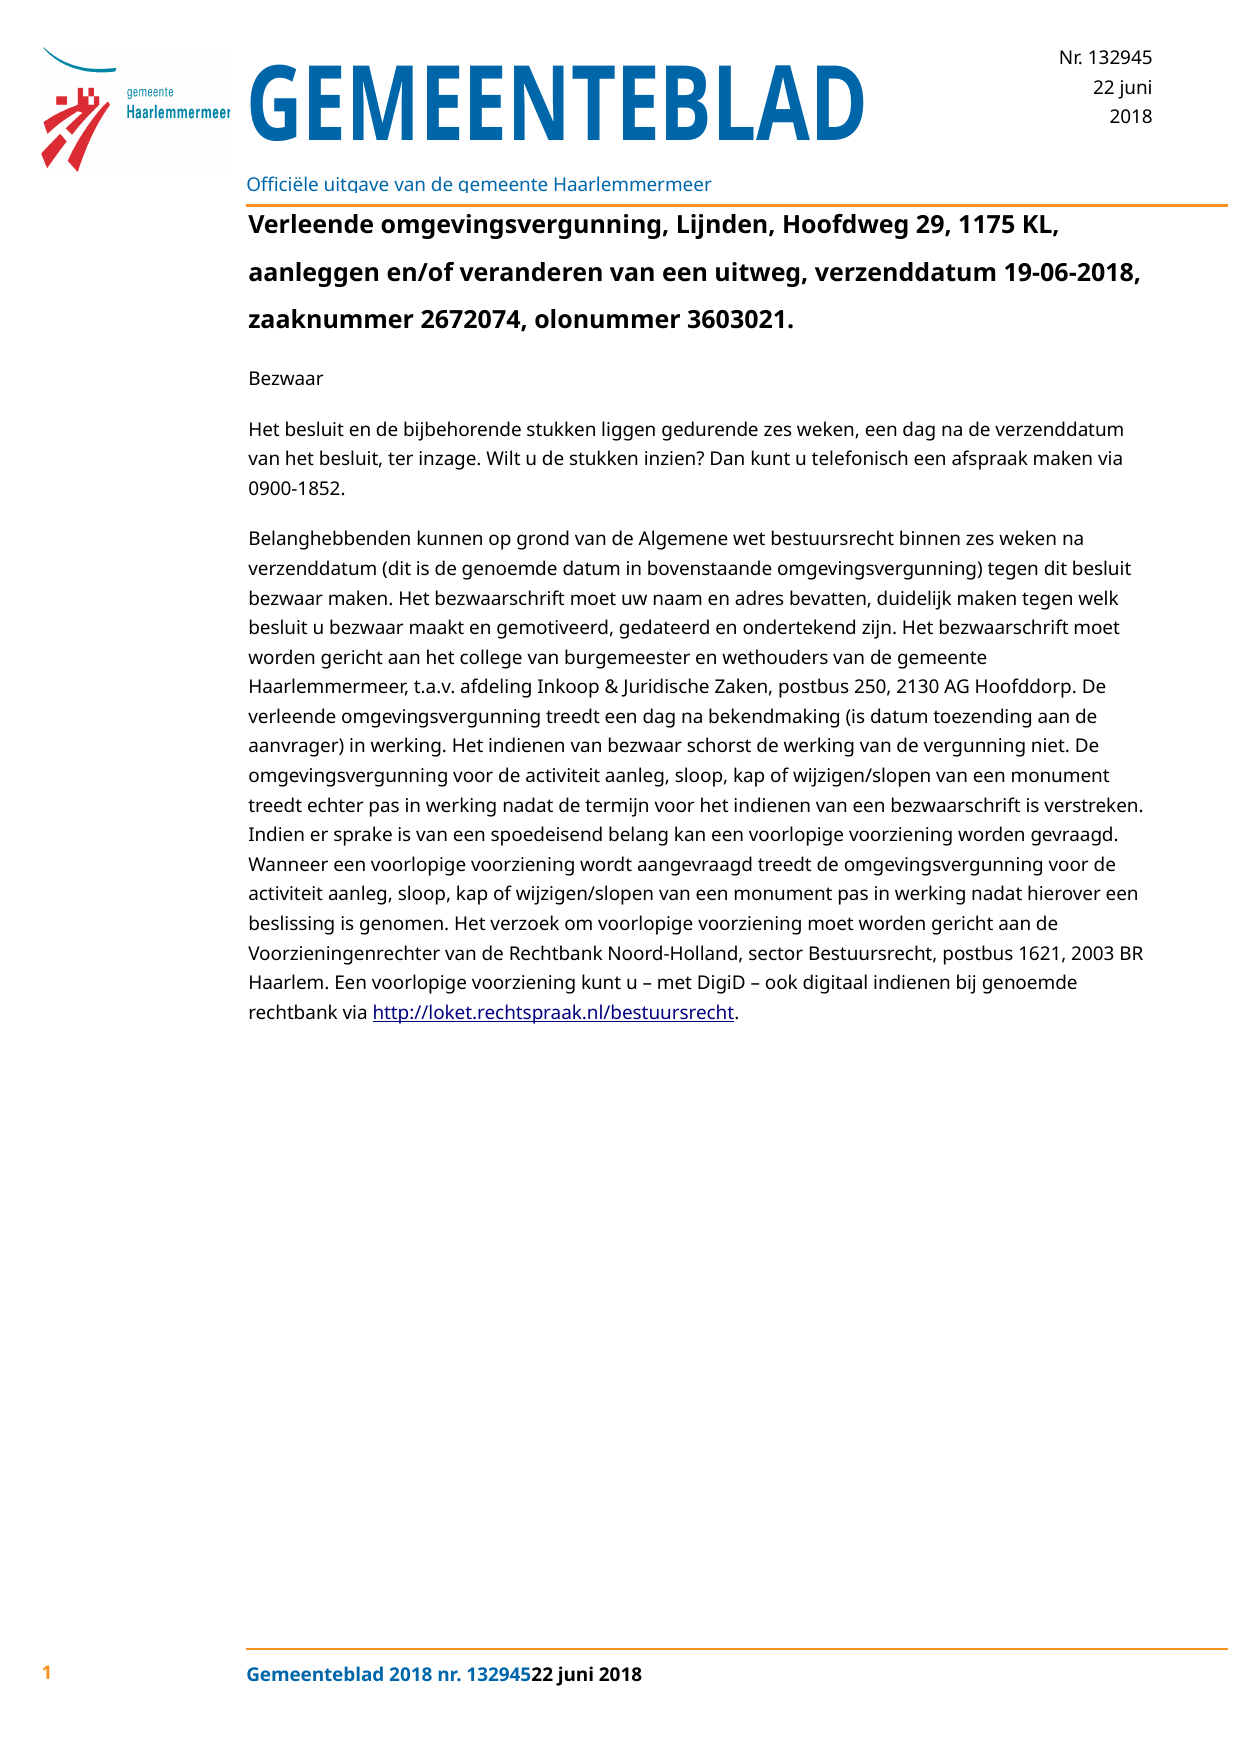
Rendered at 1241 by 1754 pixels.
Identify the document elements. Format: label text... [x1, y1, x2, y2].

text Het besluit en de bijbehorende stukken liggen gedurende zes weken, een dag na de verzenddatum van het besluit, ter inzage. Wilt u de stukken inzien? Dan kunt u telefonisch een afspraak maken via 0900-1852. [248, 416, 1152, 501]
picture [41, 47, 231, 172]
text Belanghebbenden kunnen op grond van de Algemene wet bestuursrecht binnen zes weken na verzenddatum (dit is de genoemde datum in bovenstaande omgevingsvergunning) tegen dit besluit bezwaar maken. Het bezwaarschrift moet uw naam en adres bevatten, duidelijk maken tegen welk besluit u bezwaar maakt en gemotiveerd, gedateerd en ondertekend zijn. Het bezwaarschrift moet worden gericht aan het college van burgemeester en wethouders van de gemeente Haarlemmermeer, t.a.v. afdeling Inkoop & Juridische Zaken, postbus 250, 2130 AG Hoofddorp. De verleende omgevingsvergunning treedt een dag na bekendmaking (is datum toezending aan de aanvrager) in werking. Het indienen van bezwaar schorst de werking van de vergunning niet. De omgevingsvergunning voor de activiteit aanleg, sloop, kap of wijzigen/slopen van een monument treedt echter pas in werking nadat de termijn voor het indienen van een bezwaarschrift is verstreken. Indien er sprake is van een spoedeisend belang kan een voorlopige voorziening worden gevraagd. Wanneer een voorlopige voorziening wordt aangevraagd treedt de omgevingsvergunning voor de activiteit aanleg, sloop, kap of wijzigen/slopen van een monument pas in werking nadat hierover een beslissing is genomen. Het verzoek om voorlopige voorziening moet worden gericht aan de Voorzieningenrechter van de Rechtbank Noord-Holland, sector Bestuursrecht, postbus 1621, 2003 BR Haarlem. Een voorlopige voorziening kunt u – met DigiD – ook digitaal indienen bij genoemde rechtbank via http://loket.rechtspraak.nl/bestuursrecht. [248, 526, 1152, 1024]
text Bezwaar [248, 366, 1152, 391]
text Verleende omgevingsvergunning, Lijnden, Hoofdweg 29, 1175 KL, aanleggen en/of veranderen van een uitweg, verzenddatum 19-06-2018, zaaknummer 2672074, olonummer 3603021. [248, 207, 1152, 336]
